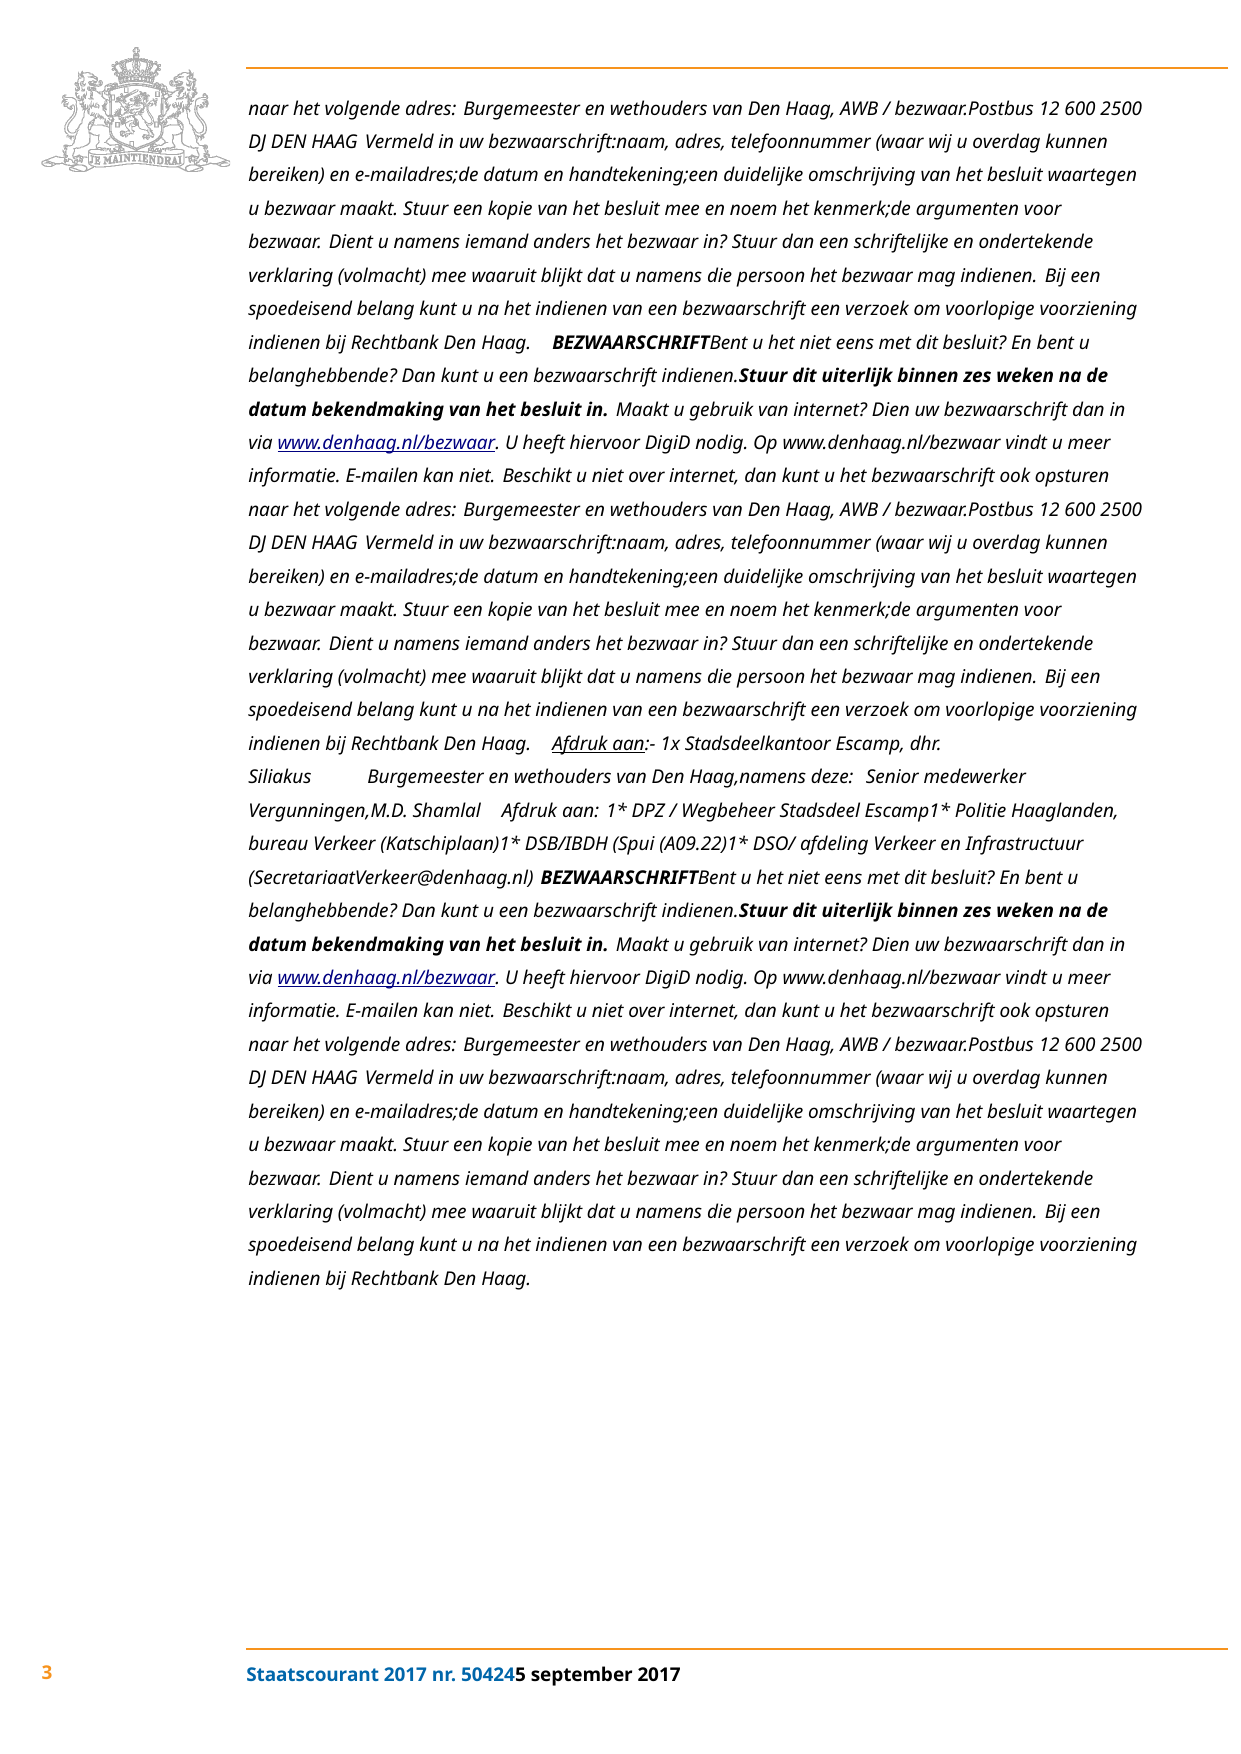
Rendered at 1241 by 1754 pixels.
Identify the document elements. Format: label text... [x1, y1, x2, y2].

text naar het volgende adres: Burgemeester en wethouders van Den Haag, AWB / bezwaar.Postbus 12 600 2500 DJ DEN HAAG Vermeld in uw bezwaarschrift:naam, adres, telefoonnummer (waar wij u overdag kunnen bereiken) en e-mailadres;de datum en handtekening;een duidelijke omschrijving van het besluit waartegen u bezwaar maakt. Stuur een kopie van het besluit mee en noem het kenmerk;de argumenten voor bezwaar. Dient u namens iemand anders het bezwaar in? Stuur dan een schriftelijke en ondertekende verklaring (volmacht) mee waaruit blijkt dat u namens die persoon het bezwaar mag indienen. Bij een spoedeisend belang kunt u na het indienen van een bezwaarschrift een verzoek om voorlopige voorziening indienen bij Rechtbank Den Haag. BEZWAARSCHRIFTBent u het niet eens met dit besluit? En bent u belanghebbende? Dan kunt u een bezwaarschrift indienen.Stuur dit uiterlijk binnen zes weken na de datum bekendmaking van het besluit in. Maakt u gebruik van internet? Dien uw bezwaarschrift dan in via www.denhaag.nl/bezwaar. U heeft hiervoor DigiD nodig. Op www.denhaag.nl/bezwaar vindt u meer informatie. E-mailen kan niet. Beschikt u niet over internet, dan kunt u het bezwaarschrift ook opsturen naar het volgende adres: Burgemeester en wethouders van Den Haag, AWB / bezwaar.Postbus 12 600 2500 DJ DEN HAAG Vermeld in uw bezwaarschrift:naam, adres, telefoonnummer (waar wij u overdag kunnen bereiken) en e-mailadres;de datum en handtekening;een duidelijke omschrijving van het besluit waartegen u bezwaar maakt. Stuur een kopie van het besluit mee en noem het kenmerk;de argumenten voor bezwaar. Dient u namens iemand anders het bezwaar in? Stuur dan een schriftelijke en ondertekende verklaring (volmacht) mee waaruit blijkt dat u namens die persoon het bezwaar mag indienen. Bij een spoedeisend belang kunt u na het indienen van een bezwaarschrift een verzoek om voorlopige voorziening indienen bij Rechtbank Den Haag. Afdruk aan:- 1x Stadsdeelkantoor Escamp, dhr. Siliakus Burgemeester en wethouders van Den Haag,namens deze: Senior medewerker Vergunningen,M.D. Shamlal Afdruk aan: 1* DPZ / Wegbeheer Stadsdeel Escamp1* Politie Haaglanden, bureau Verkeer (Katschiplaan)1* DSB/IBDH (Spui (A09.22)1* DSO/ afdeling Verkeer en Infrastructuur (SecretariaatVerkeer@denhaag.nl) BEZWAARSCHRIFTBent u het niet eens met dit besluit? En bent u belanghebbende? Dan kunt u een bezwaarschrift indienen.Stuur dit uiterlijk binnen zes weken na de datum bekendmaking van het besluit in. Maakt u gebruik van internet? Dien uw bezwaarschrift dan in via www.denhaag.nl/bezwaar. U heeft hiervoor DigiD nodig. Op www.denhaag.nl/bezwaar vindt u meer informatie. E-mailen kan niet. Beschikt u niet over internet, dan kunt u het bezwaarschrift ook opsturen naar het volgende adres: Burgemeester en wethouders van Den Haag, AWB / bezwaar.Postbus 12 600 2500 DJ DEN HAAG Vermeld in uw bezwaarschrift:naam, adres, telefoonnummer (waar wij u overdag kunnen bereiken) en e-mailadres;de datum en handtekening;een duidelijke omschrijving van het besluit waartegen u bezwaar maakt. Stuur een kopie van het besluit mee en noem het kenmerk;de argumenten voor bezwaar. Dient u namens iemand anders het bezwaar in? Stuur dan een schriftelijke en ondertekende verklaring (volmacht) mee waaruit blijkt dat u namens die persoon het bezwaar mag indienen. Bij een spoedeisend belang kunt u na het indienen van een bezwaarschrift een verzoek om voorlopige voorziening indienen bij Rechtbank Den Haag. [248, 95, 1152, 1291]
picture [41, 47, 231, 172]
